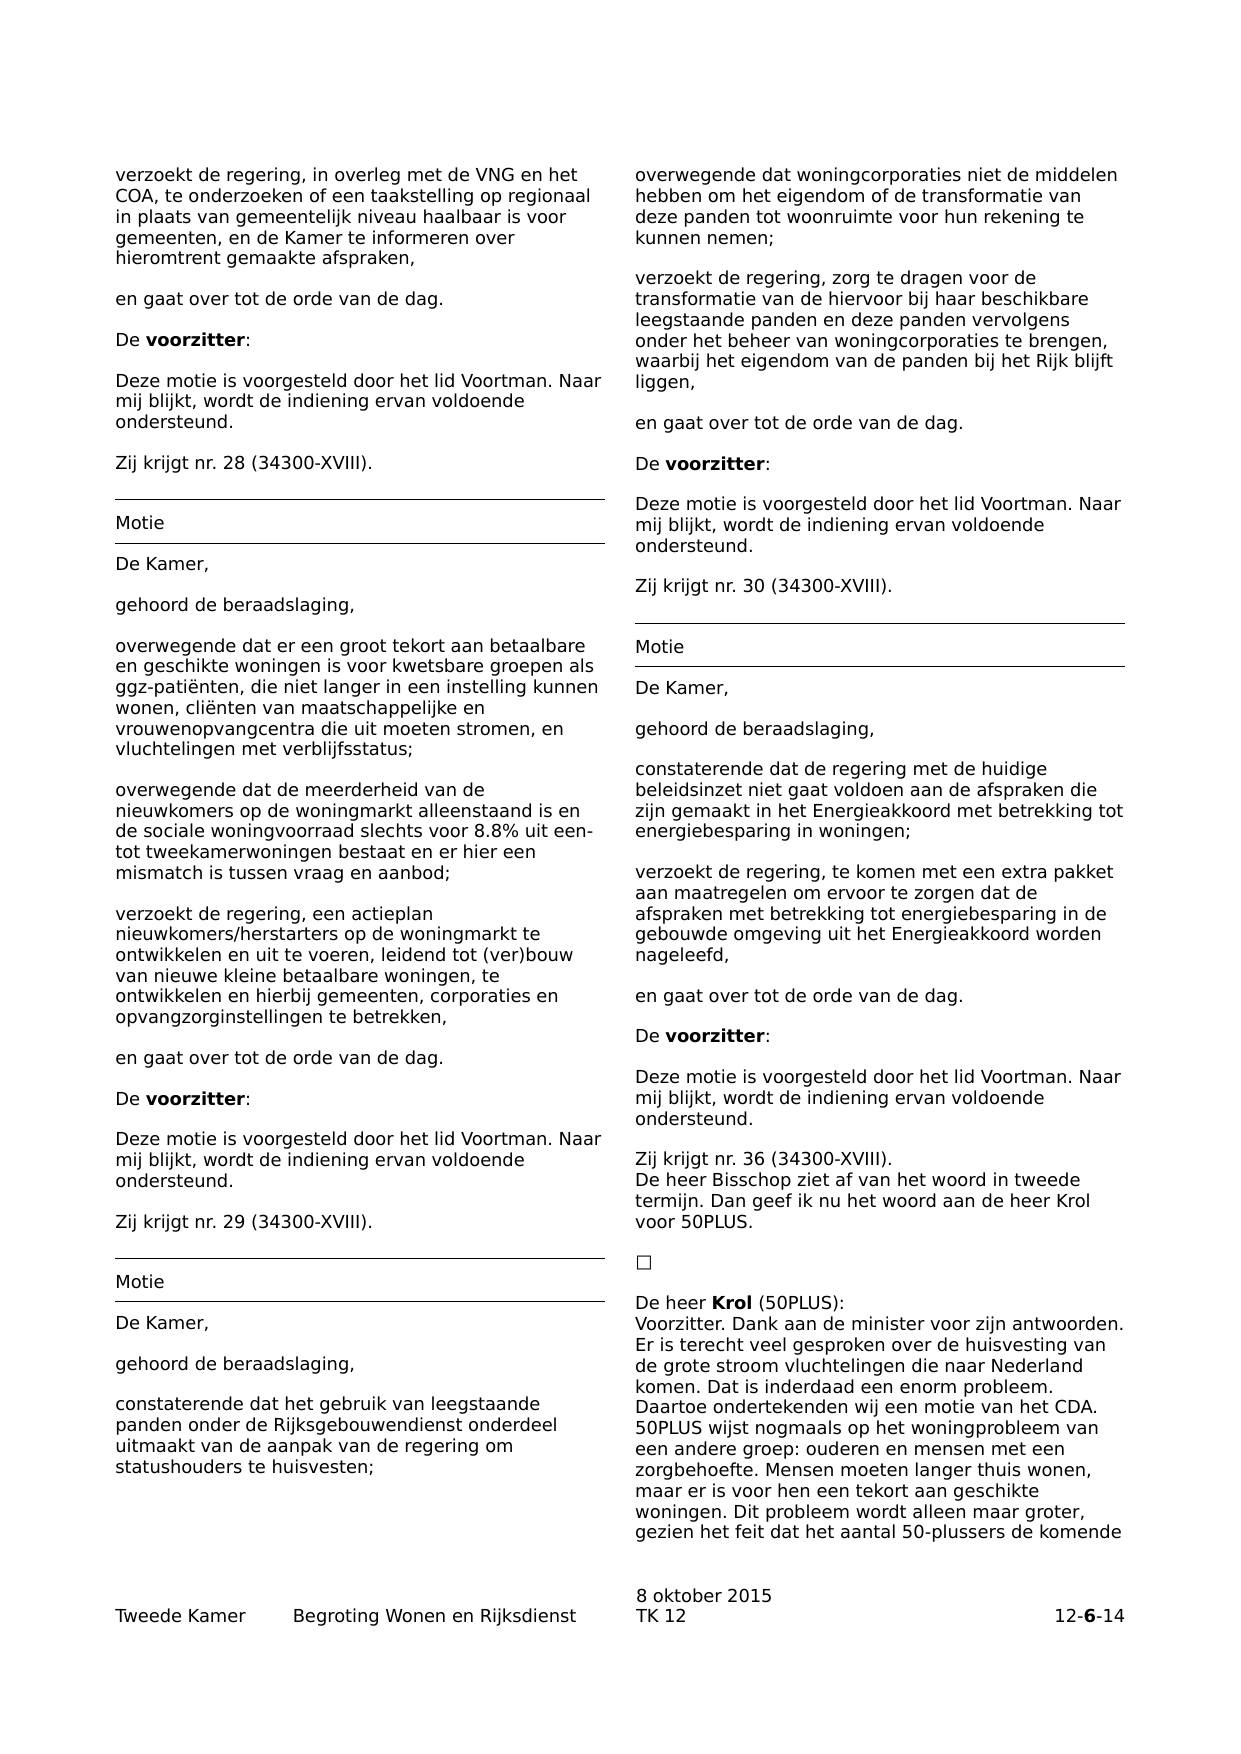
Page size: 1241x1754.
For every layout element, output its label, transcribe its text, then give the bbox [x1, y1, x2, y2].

text Voorzitter. Dank aan de minister voor zijn antwoorden. Er is terecht veel gesproken over de huisvesting van de grote stroom vluchtelingen die naar Nederland komen. Dat is inderdaad een enorm probleem. Daartoe ondertekenden wij een motie van het CDA. [635, 1314, 1125, 1418]
text constaterende dat de regering met de huidige beleidsinzet niet gaat voldoen aan de afspraken die zijn gemaakt in het Energieakkoord met betrekking tot energiebesparing in woningen; [635, 759, 1125, 842]
text en gaat over tot de orde van de dag. [635, 986, 1125, 1006]
text en gaat over tot de orde van de dag. [635, 413, 1125, 433]
text en gaat over tot de orde van de dag. [115, 1048, 605, 1068]
text verzoekt de regering, in overleg met de VNG en het COA, te onderzoeken of een taakstelling op regionaal in plaats van gemeentelijk niveau haalbaar is voor gemeenten, en de Kamer te informeren over hieromtrent gemaakte afspraken, [115, 165, 605, 269]
text Deze motie is voorgesteld door het lid Voortman. Naar mij blijkt, wordt de indiening ervan voldoende ondersteund. [635, 1067, 1125, 1129]
text gehoord de beraadslaging, [635, 718, 1125, 739]
text gehoord de beraadslaging, [115, 1353, 605, 1374]
text ⬜ [635, 1252, 1125, 1273]
text verzoekt de regering, een actieplan nieuwkomers/herstarters op de woningmarkt te ontwikkelen en uit te voeren, leidend tot (ver)bouw van nieuwe kleine betaalbare woningen, te ontwikkelen en hierbij gemeenten, corporaties en opvangzorginstellingen te betrekken, [115, 903, 605, 1028]
text verzoekt de regering, te komen met een extra pakket aan maatregelen om ervoor te zorgen dat de afspraken met betrekking tot energiebesparing in de gebouwde omgeving uit het Energieakkoord worden nageleefd, [635, 862, 1125, 966]
text De Kamer, [115, 554, 605, 575]
text Deze motie is voorgesteld door het lid Voortman. Naar mij blijkt, wordt de indiening ervan voldoende ondersteund. [115, 370, 605, 433]
text gehoord de beraadslaging, [115, 595, 605, 615]
text Motie [115, 513, 605, 534]
text De heer Krol (50PLUS): [635, 1293, 1125, 1314]
text Deze motie is voorgesteld door het lid Voortman. Naar mij blijkt, wordt de indiening ervan voldoende ondersteund. [635, 494, 1125, 556]
text Deze motie is voorgesteld door het lid Voortman. Naar mij blijkt, wordt de indiening ervan voldoende ondersteund. [115, 1129, 605, 1191]
text De Kamer, [115, 1313, 605, 1333]
text 50PLUS wijst nogmaals op het woningprobleem van een andere groep: ouderen en mensen met een zorgbehoefte. Mensen moeten langer thuis wonen, maar er is voor hen een tekort aan geschikte woningen. Dit probleem wordt alleen maar groter, gezien het feit dat het aantal 50-plussers de komende [635, 1418, 1125, 1543]
text Zij krijgt nr. 29 (34300-XVIII). [115, 1211, 605, 1232]
text constaterende dat het gebruik van leegstaande panden onder de Rijksgebouwendienst onderdeel uitmaakt van de aanpak van de regering om statushouders te huisvesten; [115, 1394, 605, 1477]
text en gaat over tot de orde van de dag. [115, 289, 605, 310]
text overwegende dat er een groot tekort aan betaalbare en geschikte woningen is voor kwetsbare groepen als ggz-patiënten, die niet langer in een instelling kunnen wonen, cliënten van maatschappelijke en vrouwenopvangcentra die uit moeten stromen, en vluchtelingen met verblijfsstatus; [115, 635, 605, 760]
text verzoekt de regering, zorg te dragen voor de transformatie van de hiervoor bij haar beschikbare leegstaande panden en deze panden vervolgens onder het beheer van woningcorporaties te brengen, waarbij het eigendom van de panden bij het Rijk blijft liggen, [635, 268, 1125, 393]
text overwegende dat de meerderheid van de nieuwkomers op de woningmarkt alleenstaand is en de sociale woningvoorraad slechts voor 8.8% uit een- tot tweekamerwoningen bestaat en er hier een mismatch is tussen vraag en aanbod; [115, 780, 605, 883]
text De voorzitter: [635, 1026, 1125, 1047]
text Zij krijgt nr. 36 (34300-XVIII). [635, 1149, 1125, 1170]
text Zij krijgt nr. 28 (34300-XVIII). [115, 453, 605, 473]
text De voorzitter: [115, 1088, 605, 1109]
text overwegende dat woningcorporaties niet de middelen hebben om het eigendom of de transformatie van deze panden tot woonruimte voor hun rekening te kunnen nemen; [635, 165, 1125, 248]
text Zij krijgt nr. 30 (34300-XVIII). [635, 576, 1125, 597]
text Motie [635, 637, 1125, 658]
text De Kamer, [635, 678, 1125, 698]
text De voorzitter: [635, 453, 1125, 474]
text De voorzitter: [115, 330, 605, 350]
text De heer Bisschop ziet af van het woord in tweede termijn. Dan geef ik nu het woord aan de heer Krol voor 50PLUS. [635, 1170, 1125, 1232]
text Motie [115, 1272, 605, 1293]
